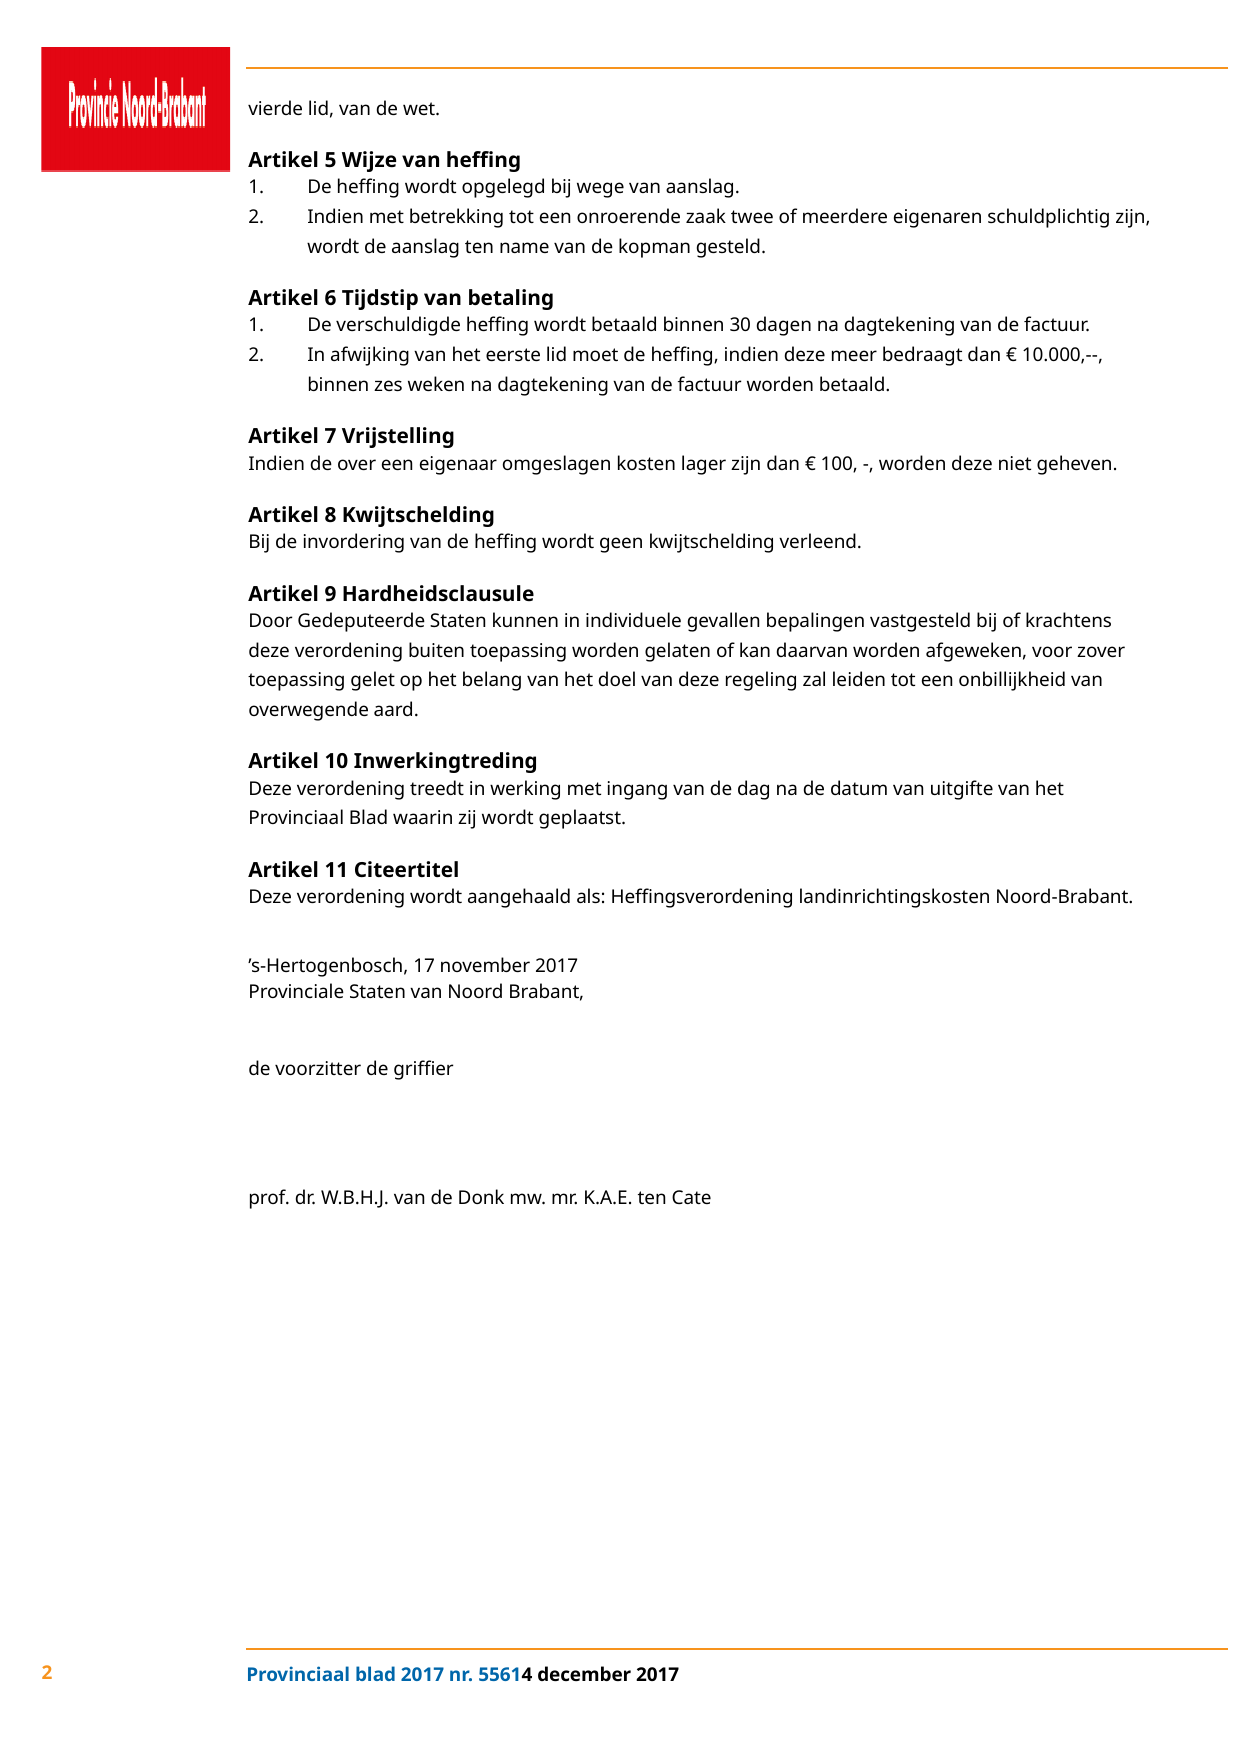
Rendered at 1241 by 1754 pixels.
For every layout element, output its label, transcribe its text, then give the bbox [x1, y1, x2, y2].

text Artikel 9 Hardheidsclausule [248, 579, 1152, 607]
text prof. dr. W.B.H.J. van de Donk mw. mr. K.A.E. ten Cate [248, 1184, 1152, 1209]
text Artikel 7 Vrijstelling [248, 421, 1152, 450]
list Indien met betrekking tot een onroerende zaak twee of meerdere eigenaren schuldplichtig zijn, wordt de aanslag ten name van de kopman gesteld. [248, 203, 1152, 258]
list De heffing wordt opgelegd bij wege van aanslag. [248, 174, 1152, 199]
list In afwijking van het eerste lid moet de heffing, indien deze meer bedraagt dan € 10.000,--, binnen zes weken na dagtekening van de factuur worden betaald. [248, 341, 1152, 397]
text Deze verordening treedt in werking met ingang van de dag na de datum van uitgifte van het Provinciaal Blad waarin zij wordt geplaatst. [248, 775, 1152, 830]
text vierde lid, van de wet. [248, 95, 1152, 121]
text Bij de invordering van de heffing wordt geen kwijtschelding verleend. [248, 528, 1152, 554]
picture [41, 47, 231, 172]
text ’s-Hertogenbosch, 17 november 2017 [248, 952, 1152, 978]
text Provinciale Staten van Noord Brabant, [248, 978, 1152, 1004]
list De verschuldigde heffing wordt betaald binnen 30 dagen na dagtekening van de factuur. [248, 312, 1152, 337]
text Artikel 5 Wijze van heffing [248, 145, 1152, 174]
text Artikel 8 Kwijtschelding [248, 500, 1152, 528]
text Indien de over een eigenaar omgeslagen kosten lager zijn dan € 100, -, worden deze niet geheven. [248, 450, 1152, 475]
text Artikel 6 Tijdstip van betaling [248, 283, 1152, 312]
text Deze verordening wordt aangehaald als: Heffingsverordening landinrichtingskosten Noord-Brabant. [248, 883, 1152, 909]
text Artikel 10 Inwerkingtreding [248, 747, 1152, 775]
text Artikel 11 Citeertitel [248, 855, 1152, 883]
text de voorzitter de griffier [248, 1055, 1152, 1081]
text Door Gedeputeerde Staten kunnen in individuele gevallen bepalingen vastgesteld bij of krachtens deze verordening buiten toepassing worden gelaten of kan daarvan worden afgeweken, voor zover toepassing gelet op het belang van het doel van deze regeling zal leiden tot een onbillijkheid van overwegende aard. [248, 607, 1152, 722]
